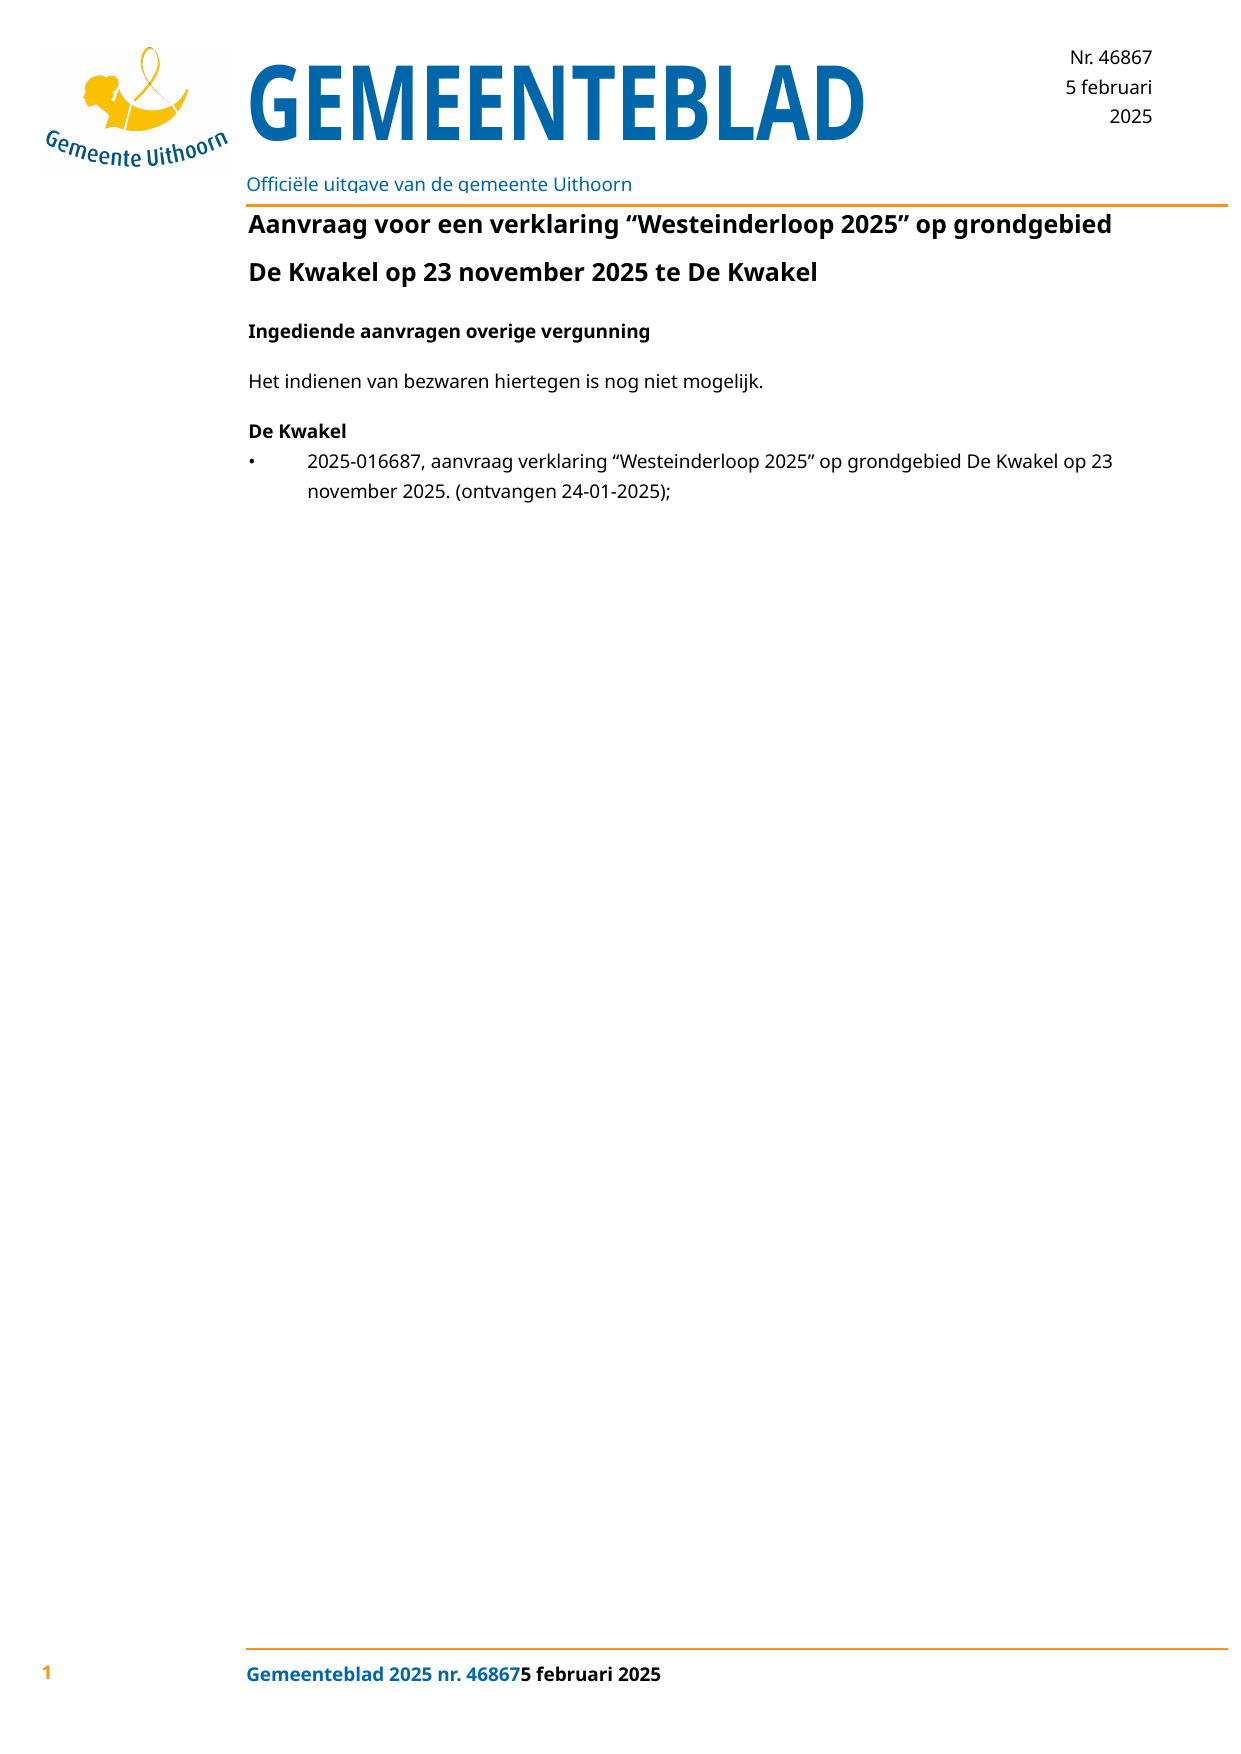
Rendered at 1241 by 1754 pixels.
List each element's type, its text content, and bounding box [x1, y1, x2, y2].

picture [41, 47, 231, 172]
text Aanvraag voor een verklaring “Westeinderloop 2025” op grondgebied De Kwakel op 23 november 2025 te De Kwakel [248, 207, 1152, 288]
text De Kwakel [248, 419, 1152, 444]
text Ingediende aanvragen overige vergunning [248, 318, 1152, 344]
text Het indienen van bezwaren hiertegen is nog niet mogelijk. [248, 368, 1152, 394]
list 2025-016687, aanvraag verklaring “Westeinderloop 2025” op grondgebied De Kwakel op 23 november 2025. (ontvangen 24-01-2025); [248, 448, 1152, 504]
